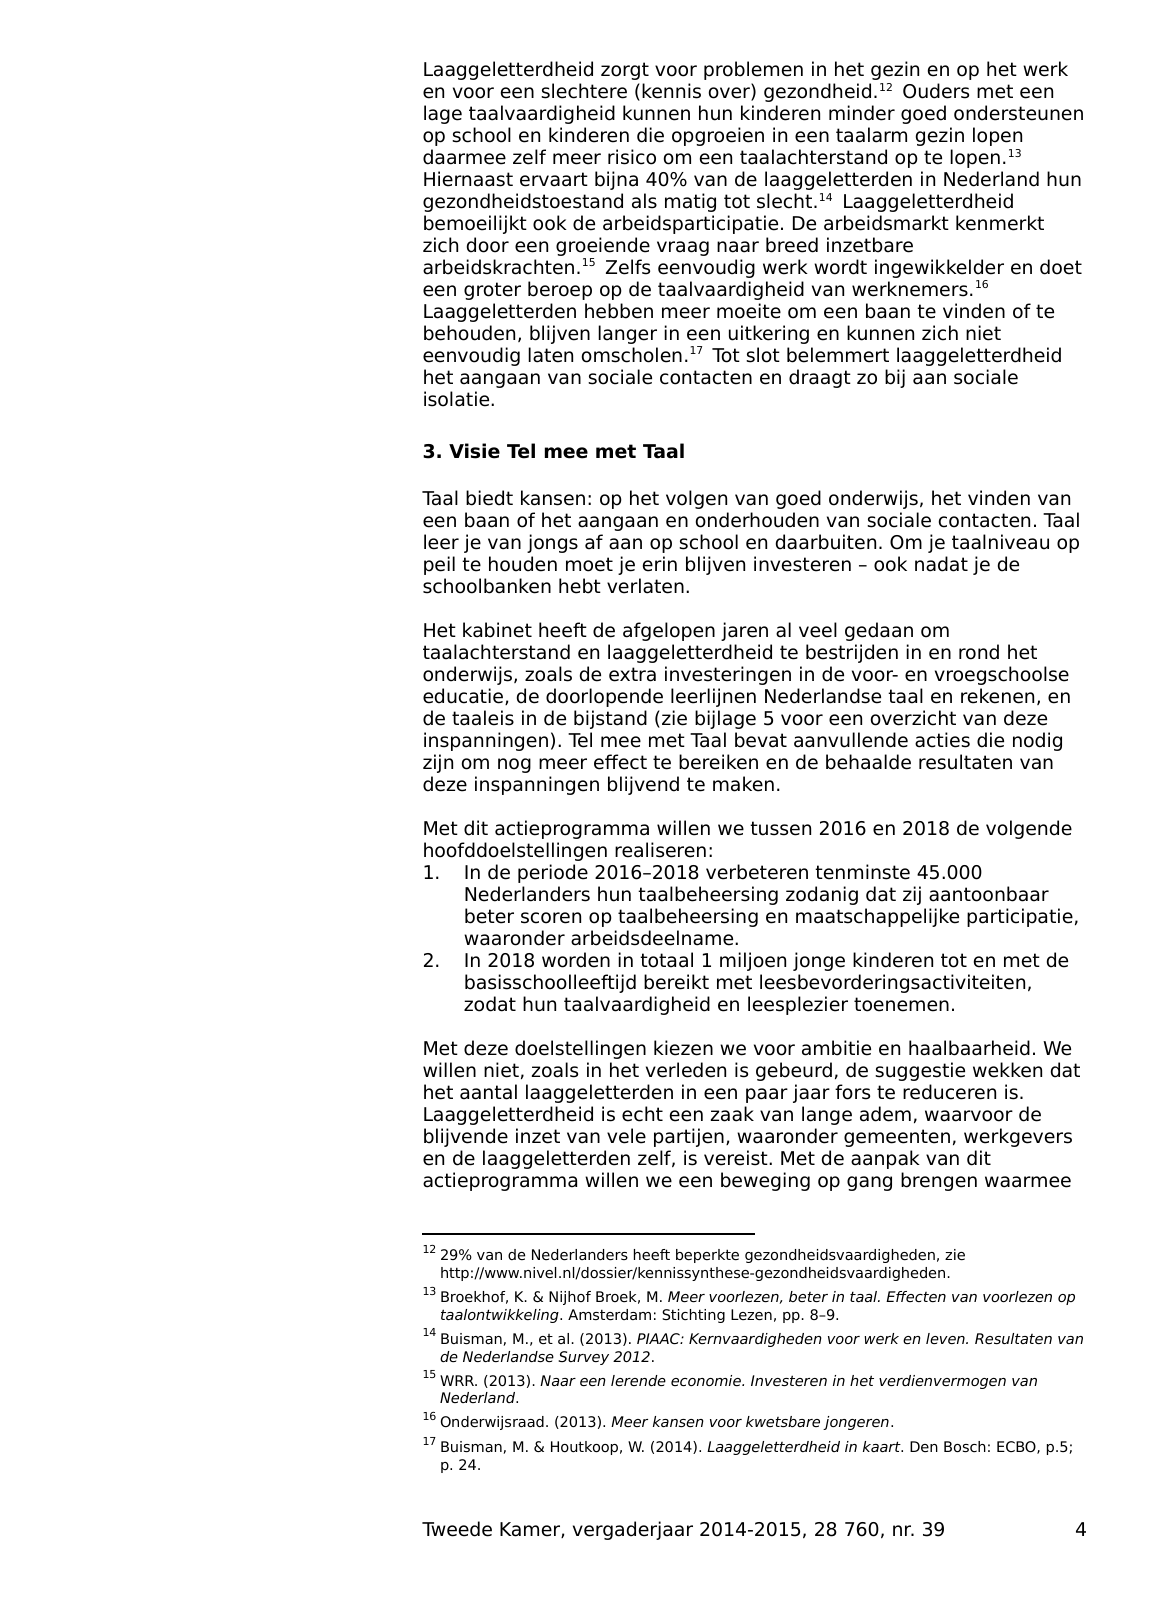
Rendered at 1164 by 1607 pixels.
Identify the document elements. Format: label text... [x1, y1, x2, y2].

text Het kabinet heeft de afgelopen jaren al veel gedaan om taalachterstand en laaggeletterdheid te bestrijden in en rond het onderwijs, zoals de extra investeringen in de voor- en vroegschoolse educatie, de doorlopende leerlijnen Nederlandse taal en rekenen, en de taaleis in de bijstand (zie bijlage 5 voor een overzicht van deze inspanningen). Tel mee met Taal bevat aanvullende acties die nodig zijn om nog meer effect te bereiken en de behaalde resultaten van deze inspanningen blijvend te maken. [422, 620, 1087, 796]
text 29% van de Nederlanders heeft beperkte gezondheidsvaardigheden, zie http://www.nivel.nl/dossier/kennissynthese-gezondheidsvaardigheden. [422, 1243, 1087, 1282]
text Met deze doelstellingen kiezen we voor ambitie en haalbaarheid. We willen niet, zoals in het verleden is gebeurd, de suggestie wekken dat het aantal laaggeletterden in een paar jaar fors te reduceren is. Laaggeletterdheid is echt een zaak van lange adem, waarvoor de blijvende inzet van vele partijen, waaronder gemeenten, werkgevers en de laaggeletterden zelf, is vereist. Met de aanpak van dit actieprogramma willen we een beweging op gang brengen waarmee [422, 1038, 1087, 1192]
text Buisman, M. & Houtkoop, W. (2014). Laaggeletterdheid in kaart. Den Bosch: ECBO, p.5; p. 24. [422, 1435, 1087, 1474]
text Met dit actieprogramma willen we tussen 2016 en 2018 de volgende hoofddoelstellingen realiseren: [422, 818, 1087, 862]
text 2. In 2018 worden in totaal 1 miljoen jonge kinderen tot en met de basisschoolleeftijd bereikt met leesbevorderingsactiviteiten, zodat hun taalvaardigheid en leesplezier toenemen. [422, 950, 1087, 1016]
text Laaggeletterdheid zorgt voor problemen in het gezin en op het werk en voor een slechtere (kennis over) gezondheid. Ouders met een lage taalvaardigheid kunnen hun kinderen minder goed ondersteunen op school en kinderen die opgroeien in een taalarm gezin lopen daarmee zelf meer risico om een taalachterstand op te lopen. Hiernaast ervaart bijna 40% van de laaggeletterden in Nederland hun gezondheidstoestand als matig tot slecht. Laaggeletterdheid bemoeilijkt ook de arbeidsparticipatie. De arbeidsmarkt kenmerkt zich door een groeiende vraag naar breed inzetbare arbeidskrachten. Zelfs eenvoudig werk wordt ingewikkelder en doet een groter beroep op de taalvaardigheid van werknemers. Laaggeletterden hebben meer moeite om een baan te vinden of te behouden, blijven langer in een uitkering en kunnen zich niet eenvoudig laten omscholen. Tot slot belemmert laaggeletterdheid het aangaan van sociale contacten en draagt zo bij aan sociale isolatie. [422, 59, 1087, 411]
text 1. In de periode 2016–2018 verbeteren tenminste 45.000 Nederlanders hun taalbeheersing zodanig dat zij aantoonbaar beter scoren op taalbeheersing en maatschappelijke participatie, waaronder arbeidsdeelname. [422, 862, 1087, 950]
text Broekhof, K. & Nijhof Broek, M. Meer voorlezen, beter in taal. Effecten van voorlezen op taalontwikkeling. Amsterdam: Stichting Lezen, pp. 8–9. [422, 1285, 1087, 1324]
text WRR. (2013). Naar een lerende economie. Investeren in het verdienvermogen van Nederland. [422, 1368, 1087, 1407]
text Buisman, M., et al. (2013). PIAAC: Kernvaardigheden voor werk en leven. Resultaten van de Nederlandse Survey 2012. [422, 1327, 1087, 1366]
subtitle 3. Visie Tel mee met Taal [422, 441, 1087, 463]
text Onderwijsraad. (2013). Meer kansen voor kwetsbare jongeren. [422, 1410, 1087, 1432]
text Taal biedt kansen: op het volgen van goed onderwijs, het vinden van een baan of het aangaan en onderhouden van sociale contacten. Taal leer je van jongs af aan op school en daarbuiten. Om je taalniveau op peil te houden moet je erin blijven investeren – ook nadat je de schoolbanken hebt verlaten. [422, 488, 1087, 598]
